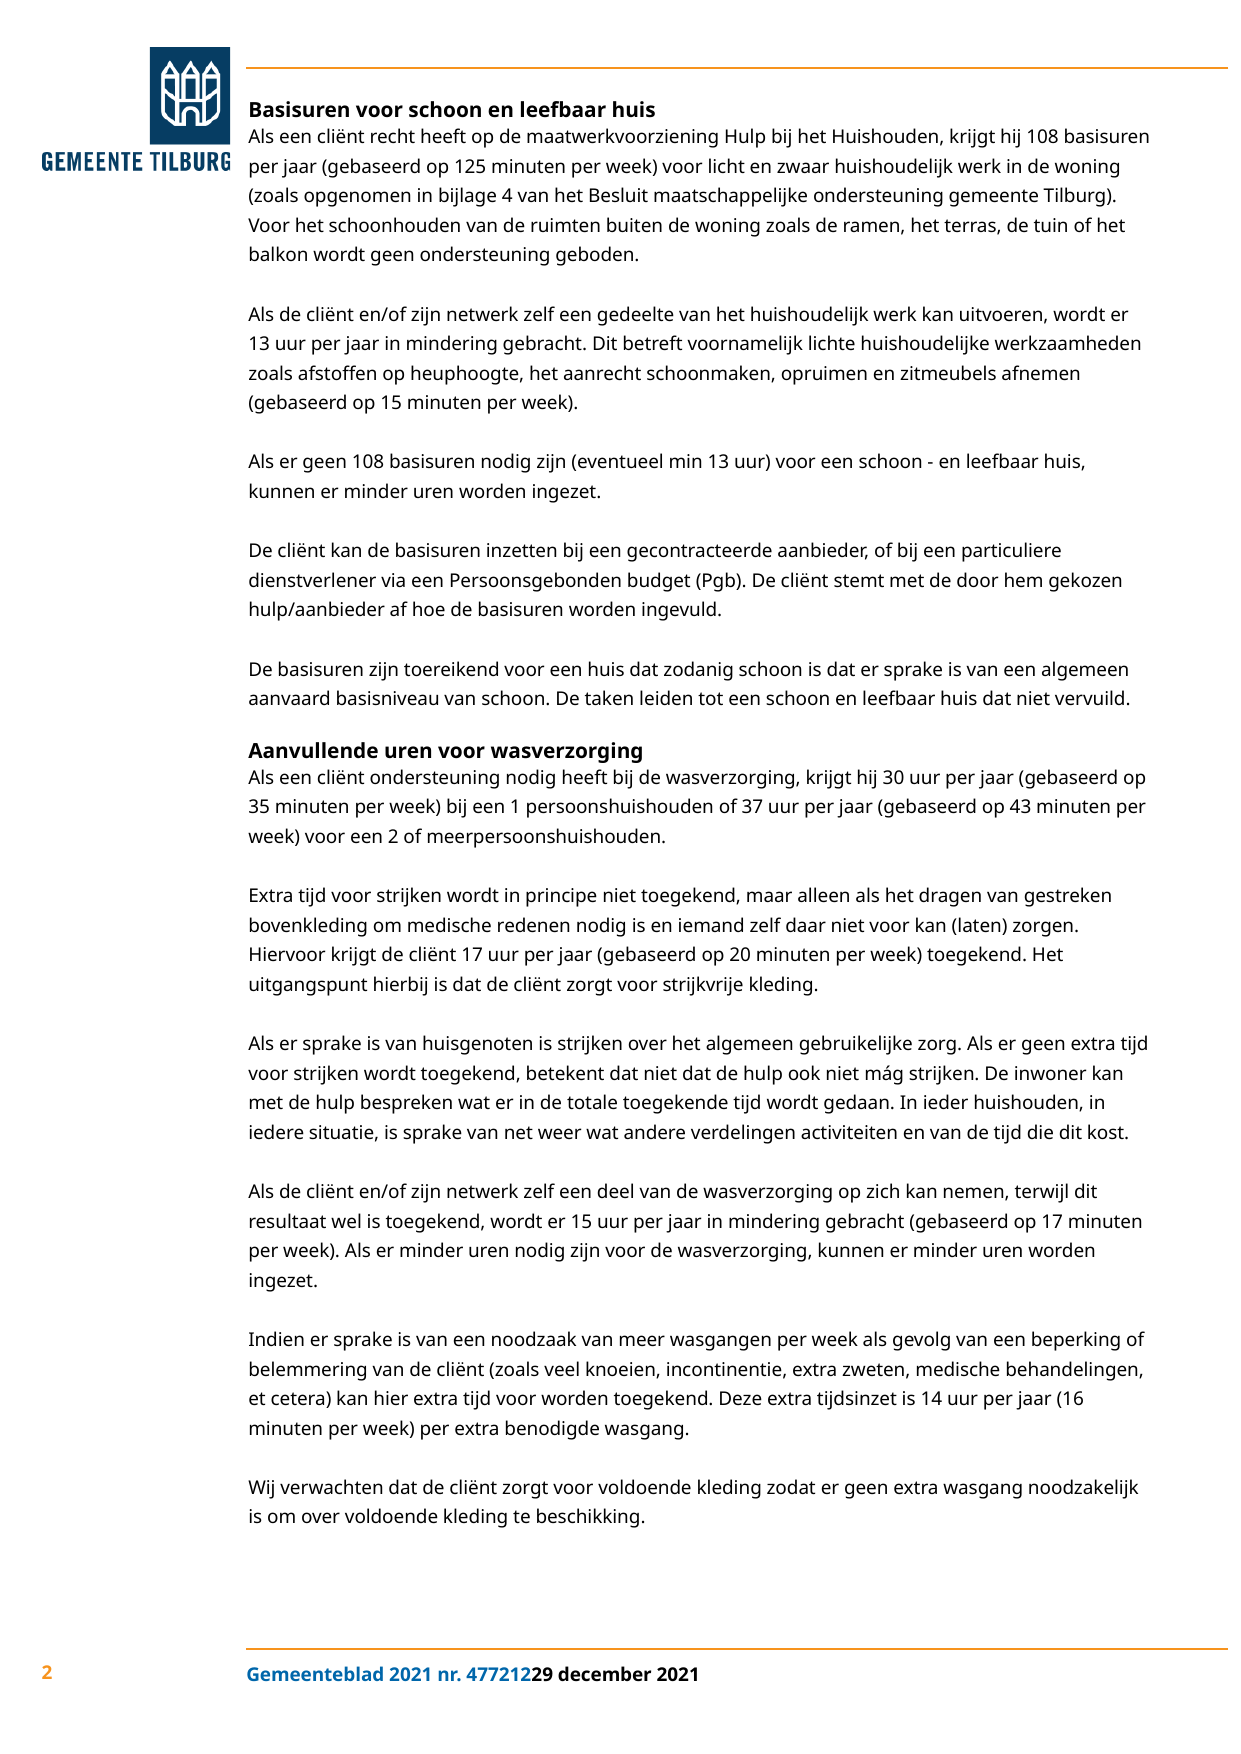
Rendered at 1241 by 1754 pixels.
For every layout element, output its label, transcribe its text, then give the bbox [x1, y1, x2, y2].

text Als er geen 108 basisuren nodig zijn (eventueel min 13 uur) voor een schoon - en leefbaar huis, kunnen er minder uren worden ingezet. [248, 449, 1152, 504]
text Als een cliënt ondersteuning nodig heeft bij de wasverzorging, krijgt hij 30 uur per jaar (gebaseerd op 35 minuten per week) bij een 1 persoonshuishouden of 37 uur per jaar (gebaseerd op 43 minuten per week) voor een 2 of meerpersoonshuishouden. [248, 764, 1152, 849]
text Als de cliënt en/of zijn netwerk zelf een gedeelte van het huishoudelijk werk kan uitvoeren, wordt er 13 uur per jaar in mindering gebracht. Dit betreft voornamelijk lichte huishoudelijke werkzaamheden zoals afstoffen op heuphoogte, het aanrecht schoonmaken, opruimen en zitmeubels afnemen (gebaseerd op 15 minuten per week). [248, 301, 1152, 415]
text Als een cliënt recht heeft op de maatwerkvoorziening Hulp bij het Huishouden, krijgt hij 108 basisuren per jaar (gebaseerd op 125 minuten per week) voor licht en zwaar huishoudelijk werk in de woning (zoals opgenomen in bijlage 4 van het Besluit maatschappelijke ondersteuning gemeente Tilburg). Voor het schoonhouden van de ruimten buiten de woning zoals de ramen, het terras, de tuin of het balkon wordt geen ondersteuning geboden. [248, 123, 1152, 267]
picture [41, 47, 231, 172]
text De cliënt kan de basisuren inzetten bij een gecontracteerde aanbieder, of bij een particuliere dienstverlener via een Persoonsgebonden budget (Pgb). De cliënt stemt met de door hem gekozen hulp/aanbieder af hoe de basisuren worden ingevuld. [248, 537, 1152, 622]
text Extra tijd voor strijken wordt in principe niet toegekend, maar alleen als het dragen van gestreken bovenkleding om medische redenen nodig is en iemand zelf daar niet voor kan (laten) zorgen. Hiervoor krijgt de cliënt 17 uur per jaar (gebaseerd op 20 minuten per week) toegekend. Het uitgangspunt hierbij is dat de cliënt zorgt voor strijkvrije kleding. [248, 882, 1152, 997]
text De basisuren zijn toereikend voor een huis dat zodanig schoon is dat er sprake is van een algemeen aanvaard basisniveau van schoon. De taken leiden tot een schoon en leefbaar huis dat niet vervuild. [248, 656, 1152, 711]
text Aanvullende uren voor wasverzorging [248, 736, 1152, 764]
text Als de cliënt en/of zijn netwerk zelf een deel van de wasverzorging op zich kan nemen, terwijl dit resultaat wel is toegekend, wordt er 15 uur per jaar in mindering gebracht (gebaseerd op 17 minuten per week). Als er minder uren nodig zijn voor de wasverzorging, kunnen er minder uren worden ingezet. [248, 1178, 1152, 1293]
text Wij verwachten dat de cliënt zorgt voor voldoende kleding zodat er geen extra wasgang noodzakelijk is om over voldoende kleding te beschikking. [248, 1474, 1152, 1529]
text Als er sprake is van huisgenoten is strijken over het algemeen gebruikelijke zorg. Als er geen extra tijd voor strijken wordt toegekend, betekent dat niet dat de hulp ook niet mág strijken. De inwoner kan met de hulp bespreken wat er in de totale toegekende tijd wordt gedaan. In ieder huishouden, in iedere situatie, is sprake van net weer wat andere verdelingen activiteiten en van de tijd die dit kost. [248, 1030, 1152, 1145]
text Basisuren voor schoon en leefbaar huis [248, 95, 1152, 123]
text Indien er sprake is van een noodzaak van meer wasgangen per week als gevolg van een beperking of belemmering van de cliënt (zoals veel knoeien, incontinentie, extra zweten, medische behandelingen, et cetera) kan hier extra tijd voor worden toegekend. Deze extra tijdsinzet is 14 uur per jaar (16 minuten per week) per extra benodigde wasgang. [248, 1326, 1152, 1441]
